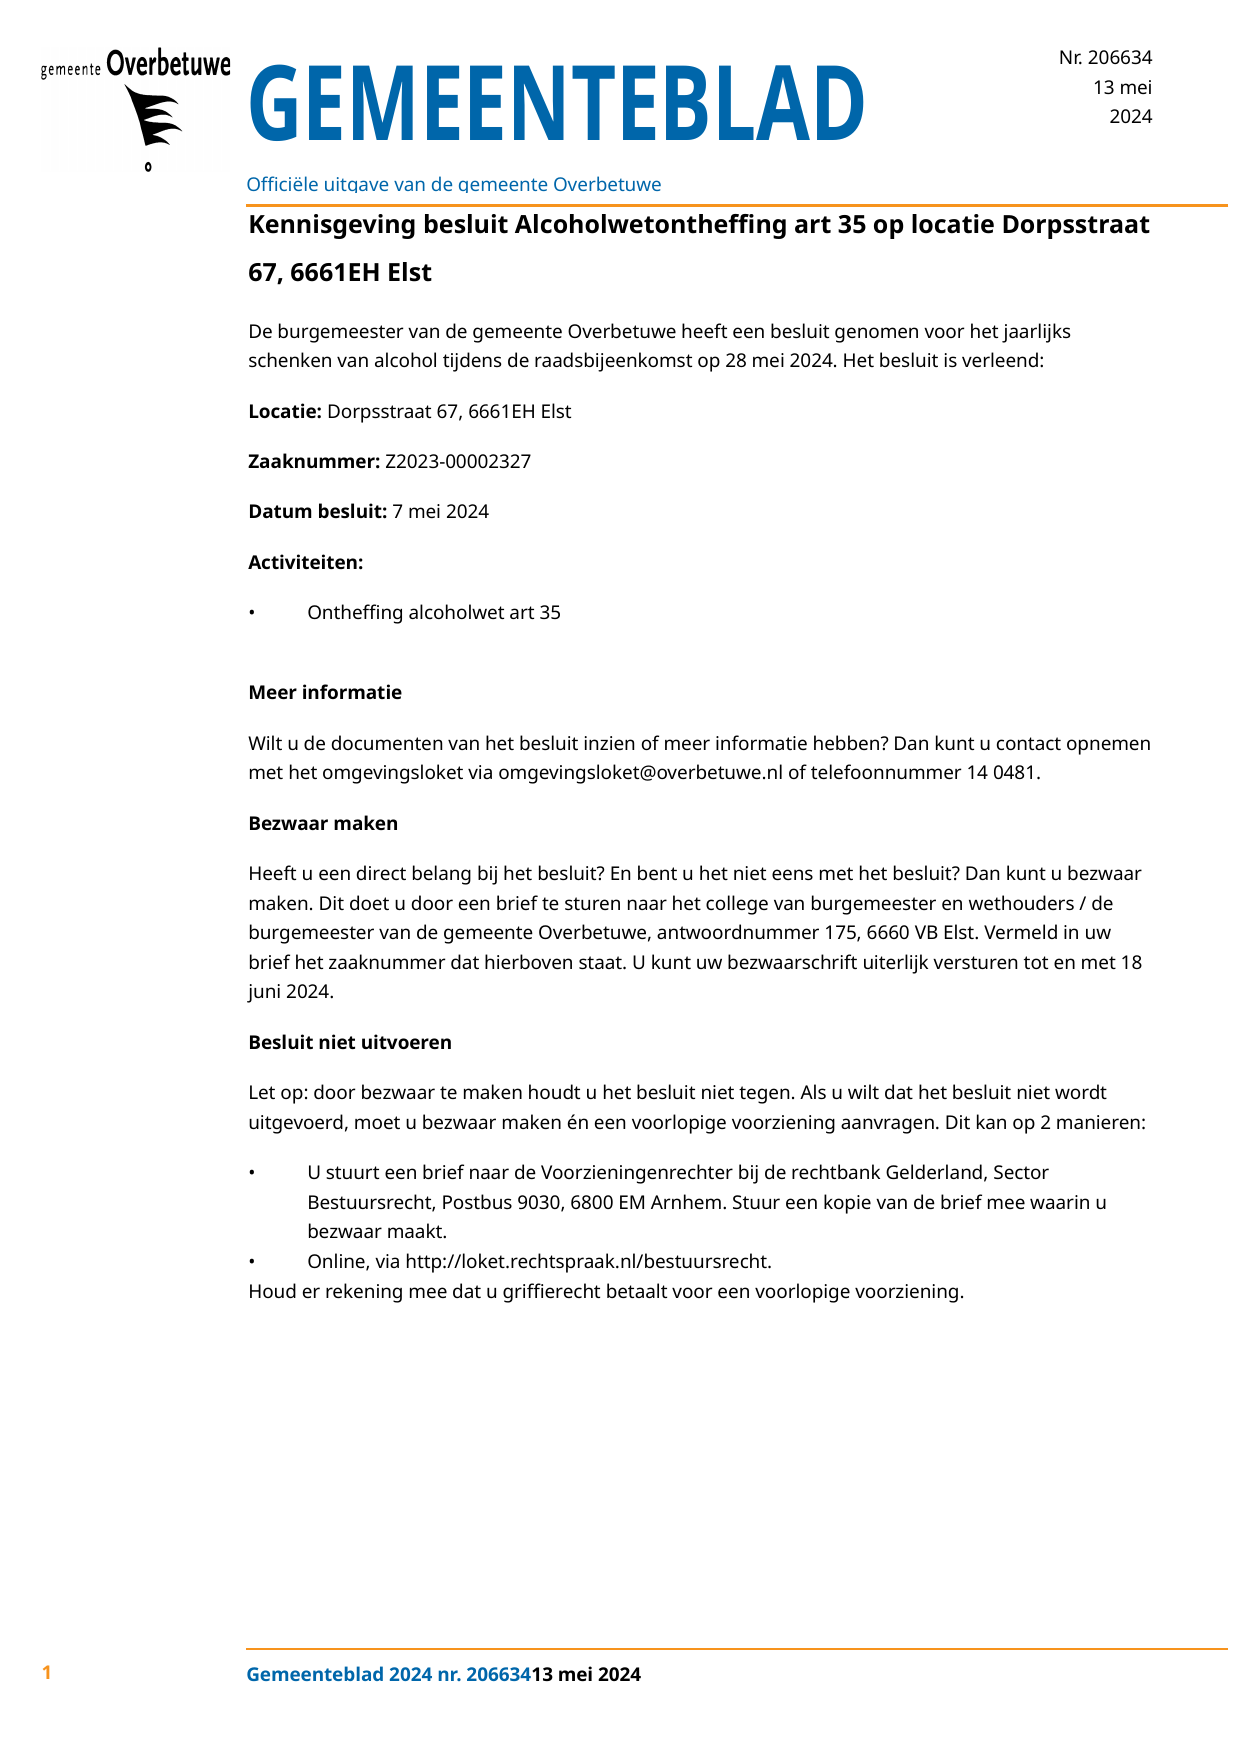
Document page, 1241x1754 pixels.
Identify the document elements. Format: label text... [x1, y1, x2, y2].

text Locatie: Dorpsstraat 67, 6661EH Elst [248, 398, 1152, 424]
picture [41, 47, 231, 172]
text Zaaknummer: Z2023-00002327 [248, 448, 1152, 474]
list U stuurt een brief naar de Voorzieningenrechter bij de rechtbank Gelderland, Sector Bestuursrecht, Postbus 9030, 6800 EM Arnhem. Stuur een kopie van de brief mee waarin u bezwaar maakt. [248, 1159, 1152, 1244]
text Heeft u een direct belang bij het besluit? En bent u het niet eens met het besluit? Dan kunt u bezwaar maken. Dit doet u door een brief te sturen naar het college van burgemeester en wethouders / de burgemeester van de gemeente Overbetuwe, antwoordnummer 175, 6660 VB Elst. Vermeld in uw brief het zaaknummer dat hierboven staat. U kunt uw bezwaarschrift uiterlijk versturen tot en met 18 juni 2024. [248, 860, 1152, 1004]
text Meer informatie [248, 679, 1152, 705]
text Datum besluit: 7 mei 2024 [248, 499, 1152, 524]
text Bezwaar maken [248, 810, 1152, 836]
text Wilt u de documenten van het besluit inzien of meer informatie hebben? Dan kunt u contact opnemen met het omgevingsloket via omgevingsloket@overbetuwe.nl of telefoonnummer 14 0481. [248, 730, 1152, 785]
text Activiteiten: [248, 549, 1152, 575]
list Ontheffing alcoholwet art 35 [248, 599, 1152, 625]
text Let op: door bezwaar te maken houdt u het besluit niet tegen. Als u wilt dat het besluit niet wordt uitgevoerd, moet u bezwaar maken én een voorlopige voorziening aanvragen. Dit kan op 2 manieren: [248, 1079, 1152, 1135]
text Kennisgeving besluit Alcoholwetontheffing art 35 op locatie Dorpsstraat 67, 6661EH Elst [248, 207, 1152, 288]
list Online, via http://loket.rechtspraak.nl/bestuursrecht. [248, 1248, 1152, 1274]
text Besluit niet uitvoeren [248, 1029, 1152, 1055]
text De burgemeester van de gemeente Overbetuwe heeft een besluit genomen voor het jaarlijks schenken van alcohol tijdens de raadsbijeenkomst op 28 mei 2024. Het besluit is verleend: [248, 318, 1152, 373]
text Houd er rekening mee dat u griffierecht betaalt voor een voorlopige voorziening. [248, 1278, 1152, 1304]
